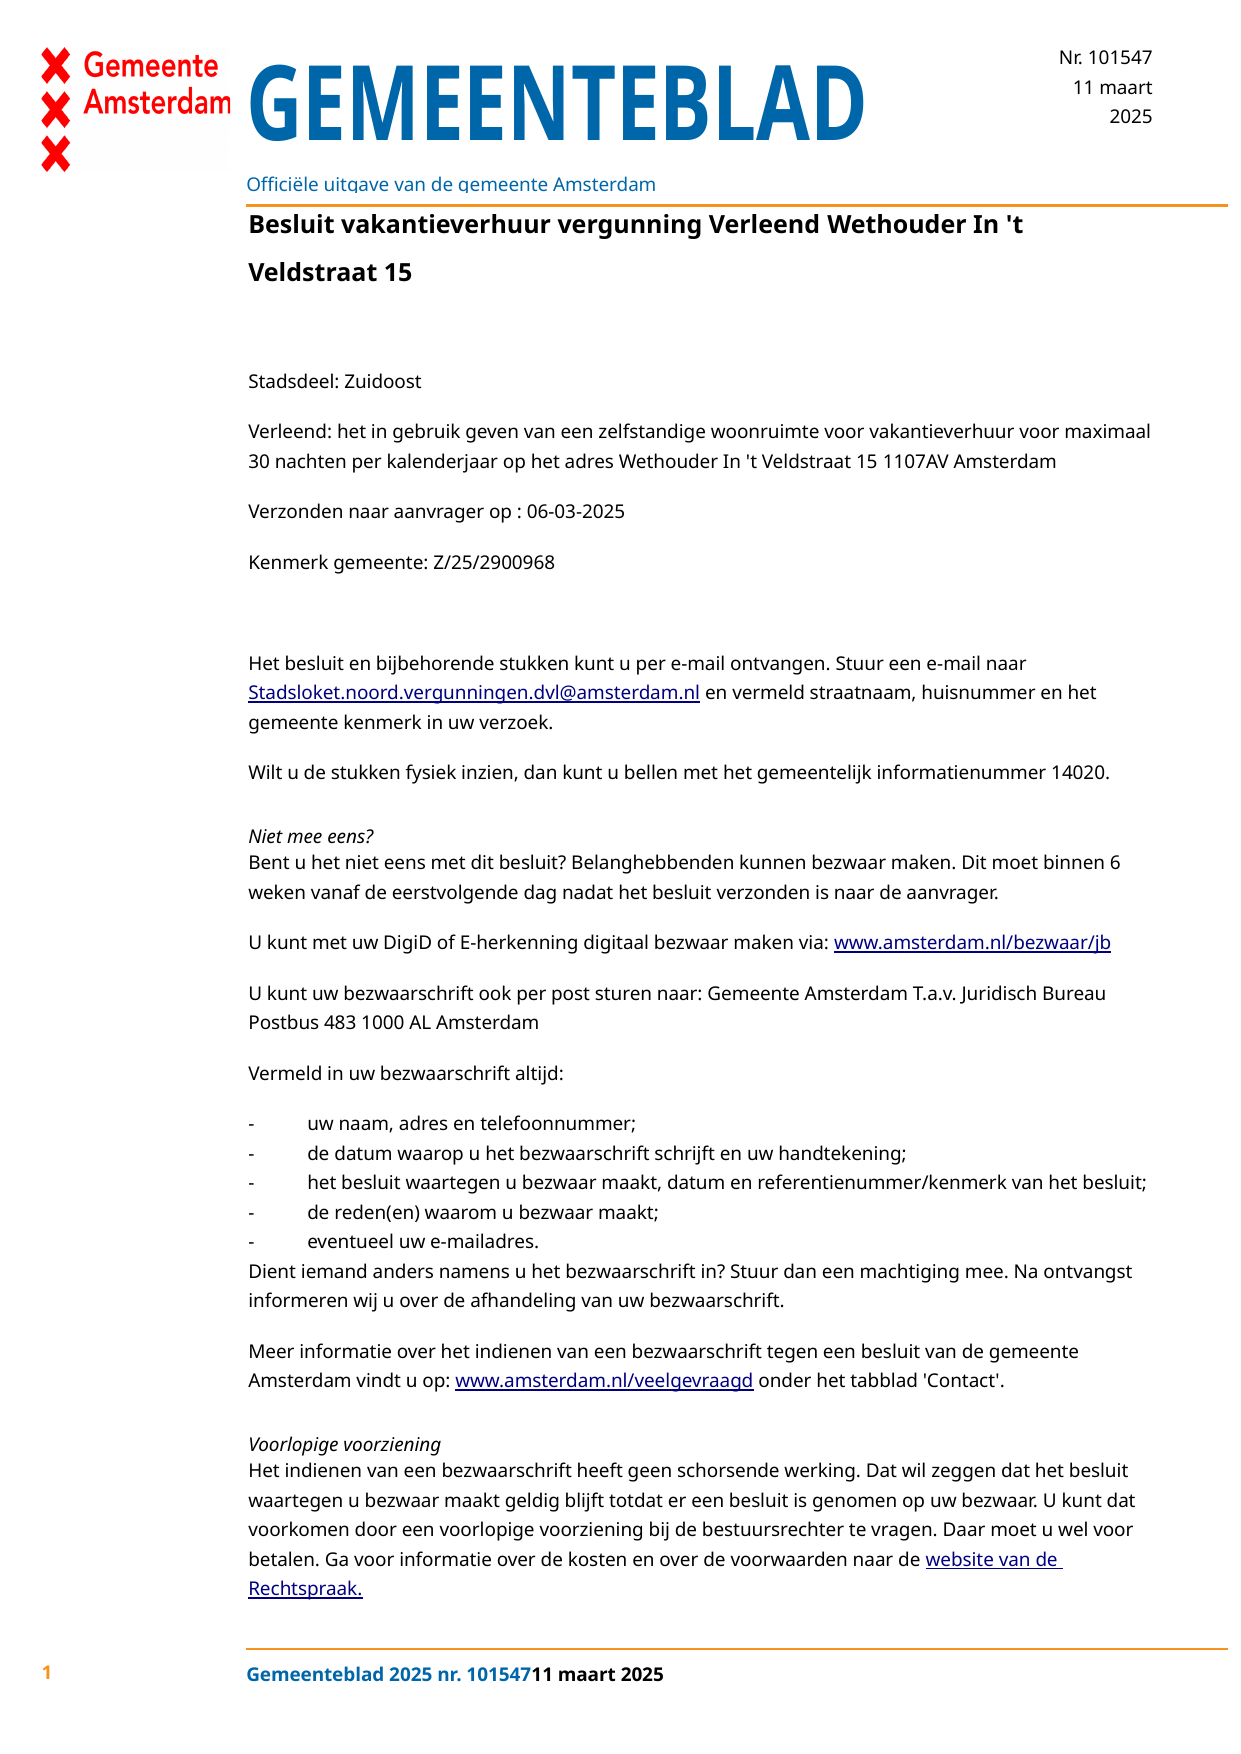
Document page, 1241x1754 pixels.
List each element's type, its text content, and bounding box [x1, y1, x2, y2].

text U kunt met uw DigiD of E-herkenning digitaal bezwaar maken via: www.amsterdam.nl/bezwaar/jb [248, 929, 1152, 955]
picture [41, 47, 231, 172]
text Stadsdeel: Zuidoost [248, 368, 1152, 394]
text Verleend: het in gebruik geven van een zelfstandige woonruimte voor vakantieverhuur voor maximaal 30 nachten per kalenderjaar op het adres Wethouder In 't Veldstraat 15 1107AV Amsterdam [248, 419, 1152, 474]
text Wilt u de stukken fysiek inzien, dan kunt u bellen met het gemeentelijk informatienummer 14020. [248, 759, 1152, 785]
text Verzonden naar aanvrager op : 06-03-2025 [248, 499, 1152, 524]
list de datum waarop u het bezwaarschrift schrijft en uw handtekening; [248, 1140, 1152, 1165]
list uw naam, adres en telefoonnummer; [248, 1110, 1152, 1136]
text Dient iemand anders namens u het bezwaarschrift in? Stuur dan een machtiging mee. Na ontvangst informeren wij u over de afhandeling van uw bezwaarschrift. [248, 1258, 1152, 1313]
text Vermeld in uw bezwaarschrift altijd: [248, 1060, 1152, 1085]
list het besluit waartegen u bezwaar maakt, datum en referentienummer/kenmerk van het besluit; [248, 1169, 1152, 1195]
list de reden(en) waarom u bezwaar maakt; [248, 1199, 1152, 1224]
text Het besluit en bijbehorende stukken kunt u per e-mail ontvangen. Stuur een e-mail naar Stadsloket.noord.vergunningen.dvl@amsterdam.nl en vermeld straatnaam, huisnummer en het gemeente kenmerk in uw verzoek. [248, 650, 1152, 735]
text Het indienen van een bezwaarschrift heeft geen schorsende werking. Dat wil zeggen dat het besluit waartegen u bezwaar maakt geldig blijft totdat er een besluit is genomen op uw bezwaar. U kunt dat voorkomen door een voorlopige voorziening bij de bestuursrechter te vragen. Daar moet u wel voor betalen. Ga voor informatie over de kosten en over de voorwaarden naar de website van de Rechtspraak. [248, 1457, 1152, 1601]
list eventueel uw e-mailadres. [248, 1228, 1152, 1254]
text Voorlopige voorziening [248, 1432, 1152, 1457]
text Meer informatie over het indienen van een bezwaarschrift tegen een besluit van de gemeente Amsterdam vindt u op: www.amsterdam.nl/veelgevraagd onder het tabblad 'Contact'. [248, 1338, 1152, 1393]
text Kenmerk gemeente: Z/25/2900968 [248, 549, 1152, 575]
text Niet mee eens? [248, 823, 1152, 849]
text U kunt uw bezwaarschrift ook per post sturen naar: Gemeente Amsterdam T.a.v. Juridisch Bureau Postbus 483 1000 AL Amsterdam [248, 980, 1152, 1035]
text Bent u het niet eens met dit besluit? Belanghebbenden kunnen bezwaar maken. Dit moet binnen 6 weken vanaf de eerstvolgende dag nadat het besluit verzonden is naar de aanvrager. [248, 849, 1152, 904]
text Besluit vakantieverhuur vergunning Verleend Wethouder In 't Veldstraat 15 [248, 207, 1152, 288]
